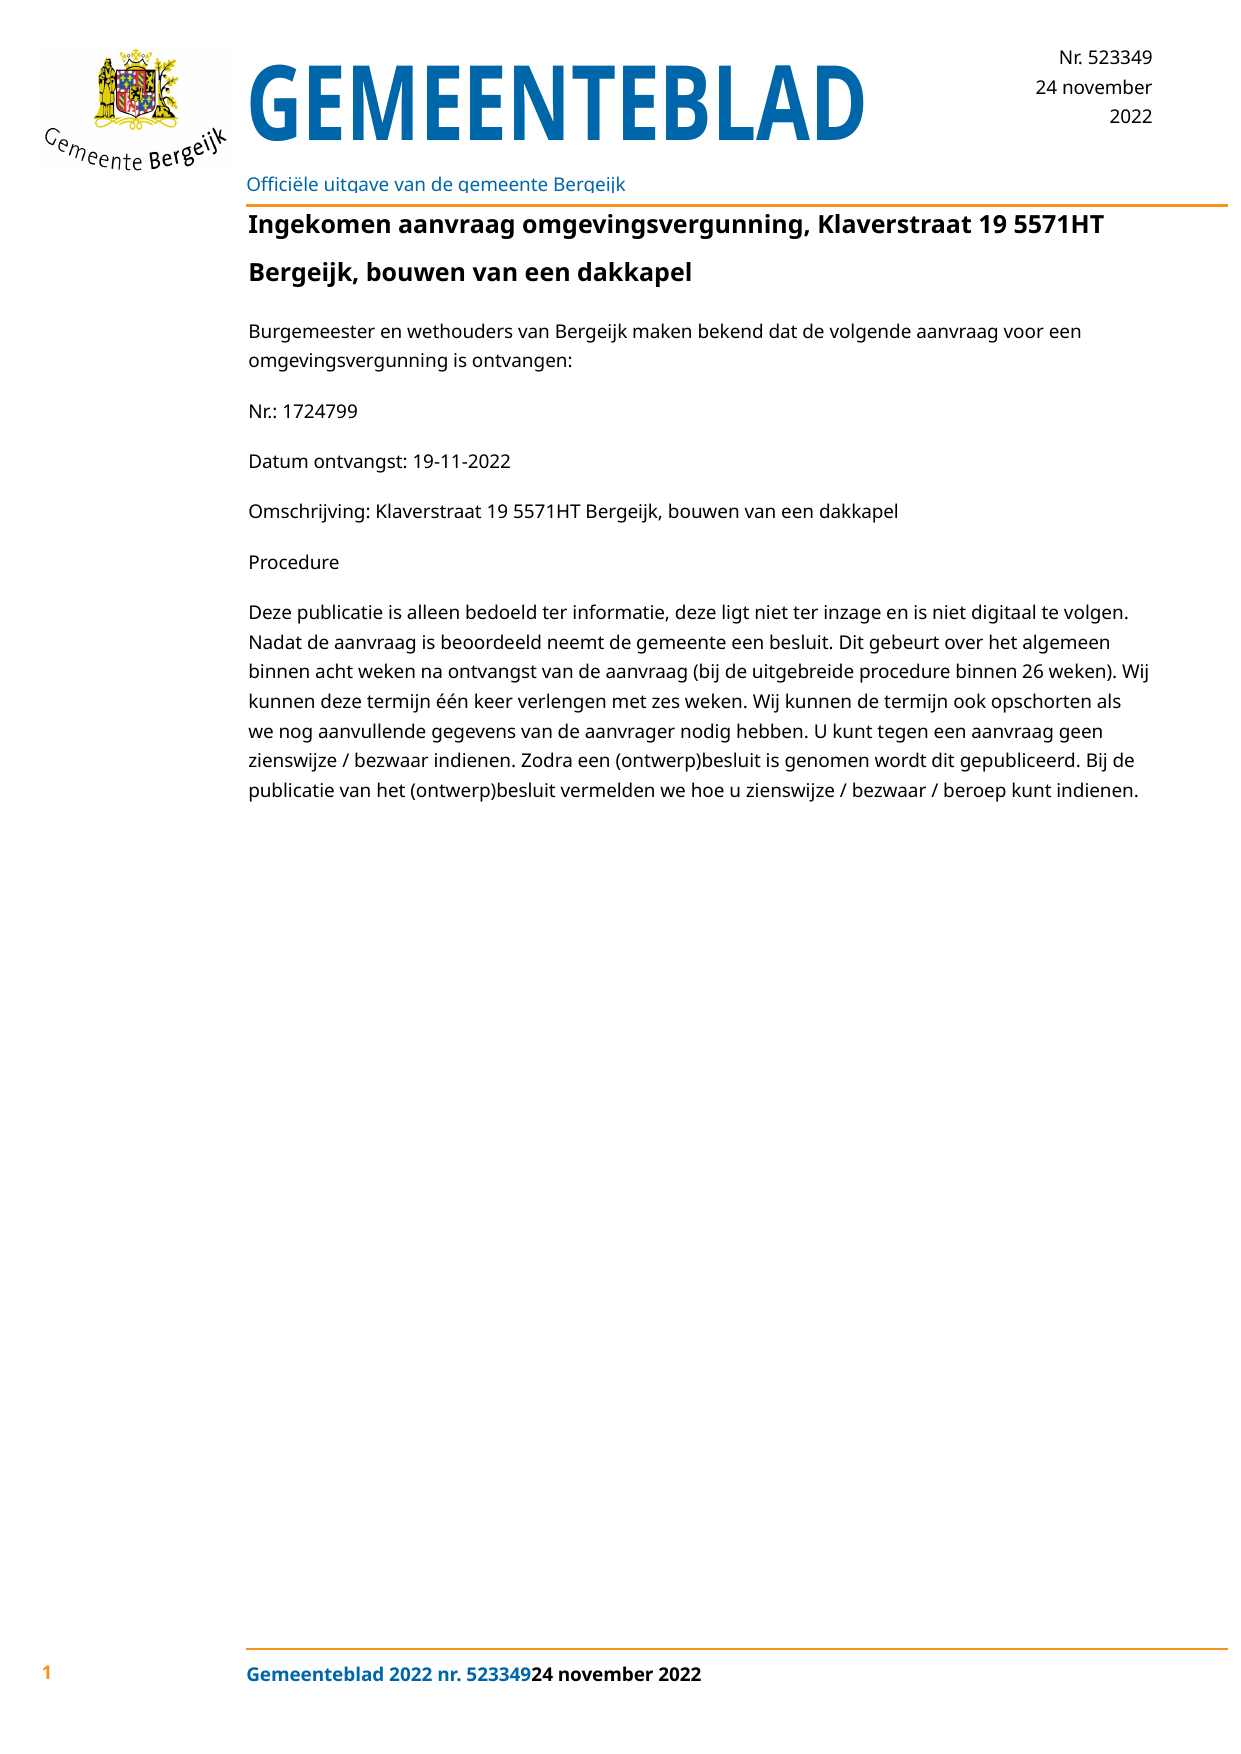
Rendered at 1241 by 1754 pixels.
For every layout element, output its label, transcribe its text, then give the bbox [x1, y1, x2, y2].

text Omschrijving: Klaverstraat 19 5571HT Bergeijk, bouwen van een dakkapel [248, 499, 1152, 524]
text Procedure [248, 549, 1152, 575]
text Deze publicatie is alleen bedoeld ter informatie, deze ligt niet ter inzage en is niet digitaal te volgen. Nadat de aanvraag is beoordeeld neemt de gemeente een besluit. Dit gebeurt over het algemeen binnen acht weken na ontvangst van de aanvraag (bij de uitgebreide procedure binnen 26 weken). Wij kunnen deze termijn één keer verlengen met zes weken. Wij kunnen de termijn ook opschorten als we nog aanvullende gegevens van de aanvrager nodig hebben. U kunt tegen een aanvraag geen zienswijze / bezwaar indienen. Zodra een (ontwerp)besluit is genomen wordt dit gepubliceerd. Bij de publicatie van het (ontwerp)besluit vermelden we hoe u zienswijze / bezwaar / beroep kunt indienen. [248, 599, 1152, 803]
picture [41, 47, 231, 172]
text Datum ontvangst: 19-11-2022 [248, 448, 1152, 474]
text Burgemeester en wethouders van Bergeijk maken bekend dat de volgende aanvraag voor een omgevingsvergunning is ontvangen: [248, 318, 1152, 373]
text Ingekomen aanvraag omgevingsvergunning, Klaverstraat 19 5571HT Bergeijk, bouwen van een dakkapel [248, 207, 1152, 288]
text Nr.: 1724799 [248, 398, 1152, 424]
